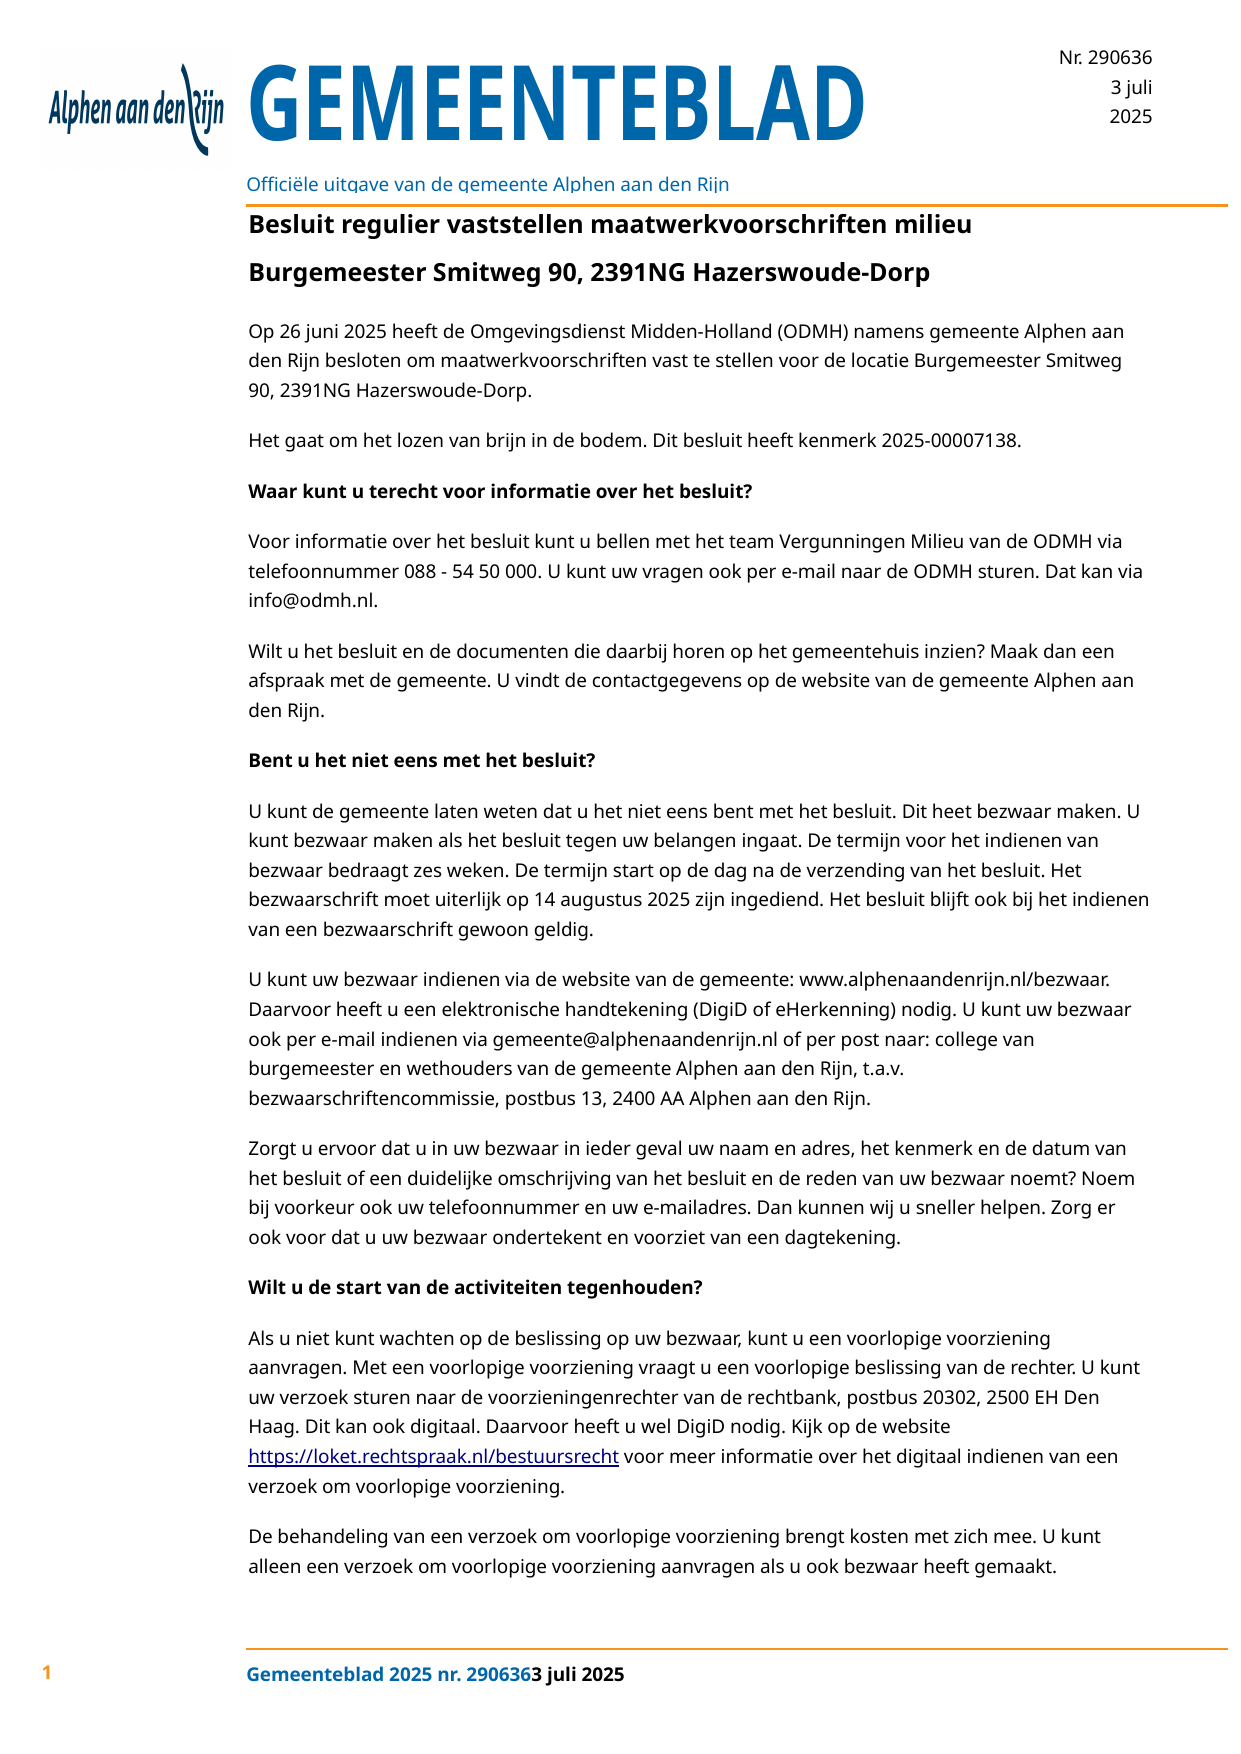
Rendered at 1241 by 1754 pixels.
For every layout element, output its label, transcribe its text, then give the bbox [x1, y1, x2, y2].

text Besluit regulier vaststellen maatwerkvoorschriften milieu Burgemeester Smitweg 90, 2391NG Hazerswoude-Dorp [248, 207, 1152, 288]
text Waar kunt u terecht voor informatie over het besluit? [248, 478, 1152, 504]
text Voor informatie over het besluit kunt u bellen met het team Vergunningen Milieu van de ODMH via telefoonnummer 088 - 54 50 000. U kunt uw vragen ook per e-mail naar de ODMH sturen. Dat kan via info@odmh.nl. [248, 528, 1152, 613]
text Wilt u de start van de activiteiten tegenhouden? [248, 1274, 1152, 1300]
text U kunt de gemeente laten weten dat u het niet eens bent met het besluit. Dit heet bezwaar maken. U kunt bezwaar maken als het besluit tegen uw belangen ingaat. De termijn voor het indienen van bezwaar bedraagt zes weken. De termijn start op de dag na de verzending van het besluit. Het bezwaarschrift moet uiterlijk op 14 augustus 2025 zijn ingediend. Het besluit blijft ook bij het indienen van een bezwaarschrift gewoon geldig. [248, 798, 1152, 942]
text De behandeling van een verzoek om voorlopige voorziening brengt kosten met zich mee. U kunt alleen een verzoek om voorlopige voorziening aanvragen als u ook bezwaar heeft gemaakt. [248, 1523, 1152, 1579]
text Bent u het niet eens met het besluit? [248, 747, 1152, 773]
text Het gaat om het lozen van brijn in de bodem. Dit besluit heeft kenmerk 2025-00007138. [248, 427, 1152, 453]
text Wilt u het besluit en de documenten die daarbij horen op het gemeentehuis inzien? Maak dan een afspraak met de gemeente. U vindt de contactgegevens op de website van de gemeente Alphen aan den Rijn. [248, 638, 1152, 723]
text U kunt uw bezwaar indienen via de website van de gemeente: www.alphenaandenrijn.nl/bezwaar. Daarvoor heeft u een elektronische handtekening (DigiD of eHerkenning) nodig. U kunt uw bezwaar ook per e-mail indienen via gemeente@alphenaandenrijn.nl of per post naar: college van burgemeester en wethouders van de gemeente Alphen aan den Rijn, t.a.v. bezwaarschriftencommissie, postbus 13, 2400 AA Alphen aan den Rijn. [248, 967, 1152, 1111]
text Als u niet kunt wachten op de beslissing op uw bezwaar, kunt u een voorlopige voorziening aanvragen. Met een voorlopige voorziening vraagt u een voorlopige beslissing van de rechter. U kunt uw verzoek sturen naar de voorzieningenrechter van de rechtbank, postbus 20302, 2500 EH Den Haag. Dit kan ook digitaal. Daarvoor heeft u wel DigiD nodig. Kijk op de website https://loket.rechtspraak.nl/bestuursrecht voor meer informatie over het digitaal indienen van een verzoek om voorlopige voorziening. [248, 1325, 1152, 1499]
picture [41, 47, 231, 172]
text Op 26 juni 2025 heeft de Omgevingsdienst Midden-Holland (ODMH) namens gemeente Alphen aan den Rijn besloten om maatwerkvoorschriften vast te stellen voor de locatie Burgemeester Smitweg 90, 2391NG Hazerswoude-Dorp. [248, 318, 1152, 403]
text Zorgt u ervoor dat u in uw bezwaar in ieder geval uw naam en adres, het kenmerk en de datum van het besluit of een duidelijke omschrijving van het besluit en de reden van uw bezwaar noemt? Noem bij voorkeur ook uw telefoonnummer en uw e-mailadres. Dan kunnen wij u sneller helpen. Zorg er ook voor dat u uw bezwaar ondertekent en voorziet van een dagtekening. [248, 1135, 1152, 1250]
